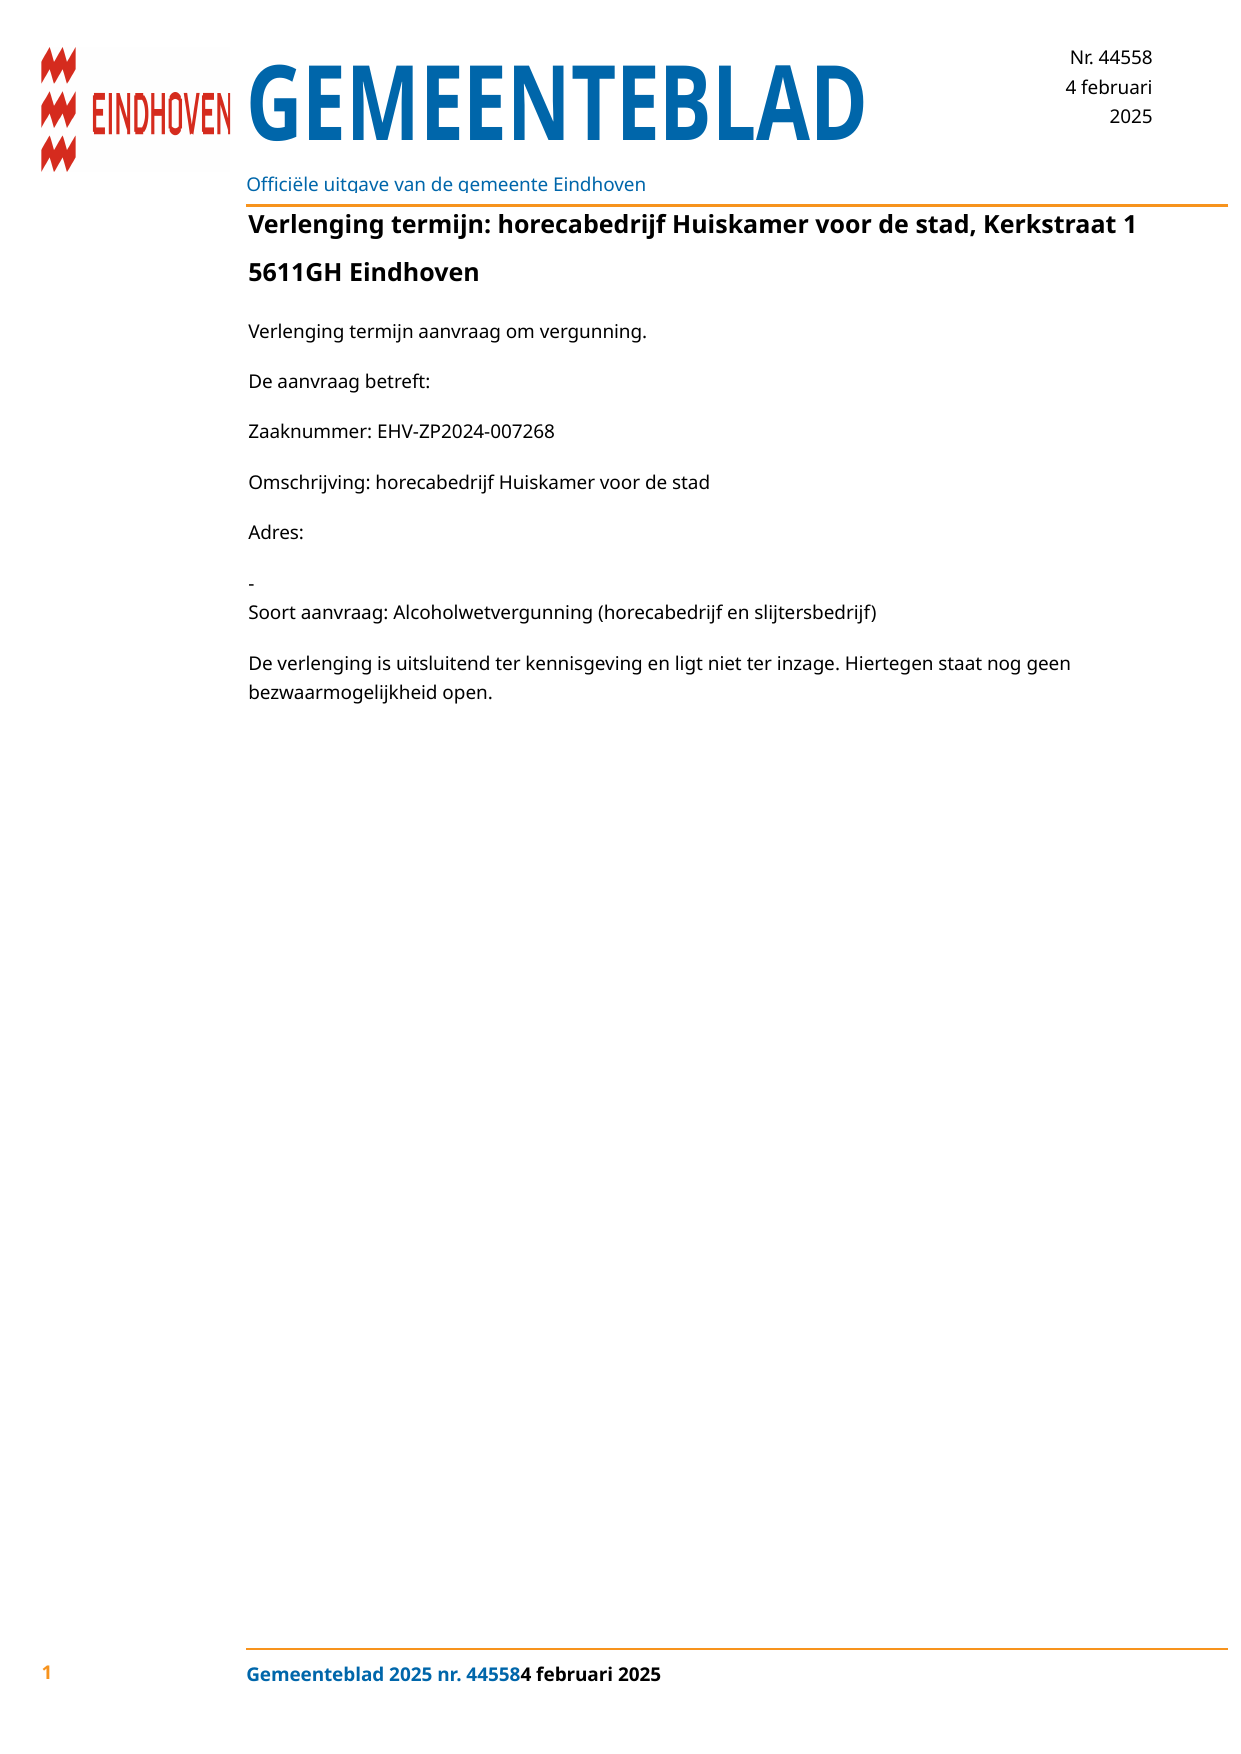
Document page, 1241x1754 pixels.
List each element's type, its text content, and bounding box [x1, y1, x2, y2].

text Zaaknummer: EHV-ZP2024-007268 [248, 419, 1152, 444]
text De aanvraag betreft: [248, 368, 1152, 394]
text De verlenging is uitsluitend ter kennisgeving en ligt niet ter inzage. Hiertegen staat nog geen bezwaarmogelijkheid open. [248, 650, 1152, 705]
text Verlenging termijn: horecabedrijf Huiskamer voor de stad, Kerkstraat 1 5611GH Eindhoven [248, 207, 1152, 288]
picture [41, 47, 231, 172]
text Omschrijving: horecabedrijf Huiskamer voor de stad [248, 469, 1152, 495]
text Soort aanvraag: Alcoholwetvergunning (horecabedrijf en slijtersbedrijf) [248, 599, 1152, 625]
text Verlenging termijn aanvraag om vergunning. [248, 318, 1152, 344]
text Adres: [248, 519, 1152, 545]
